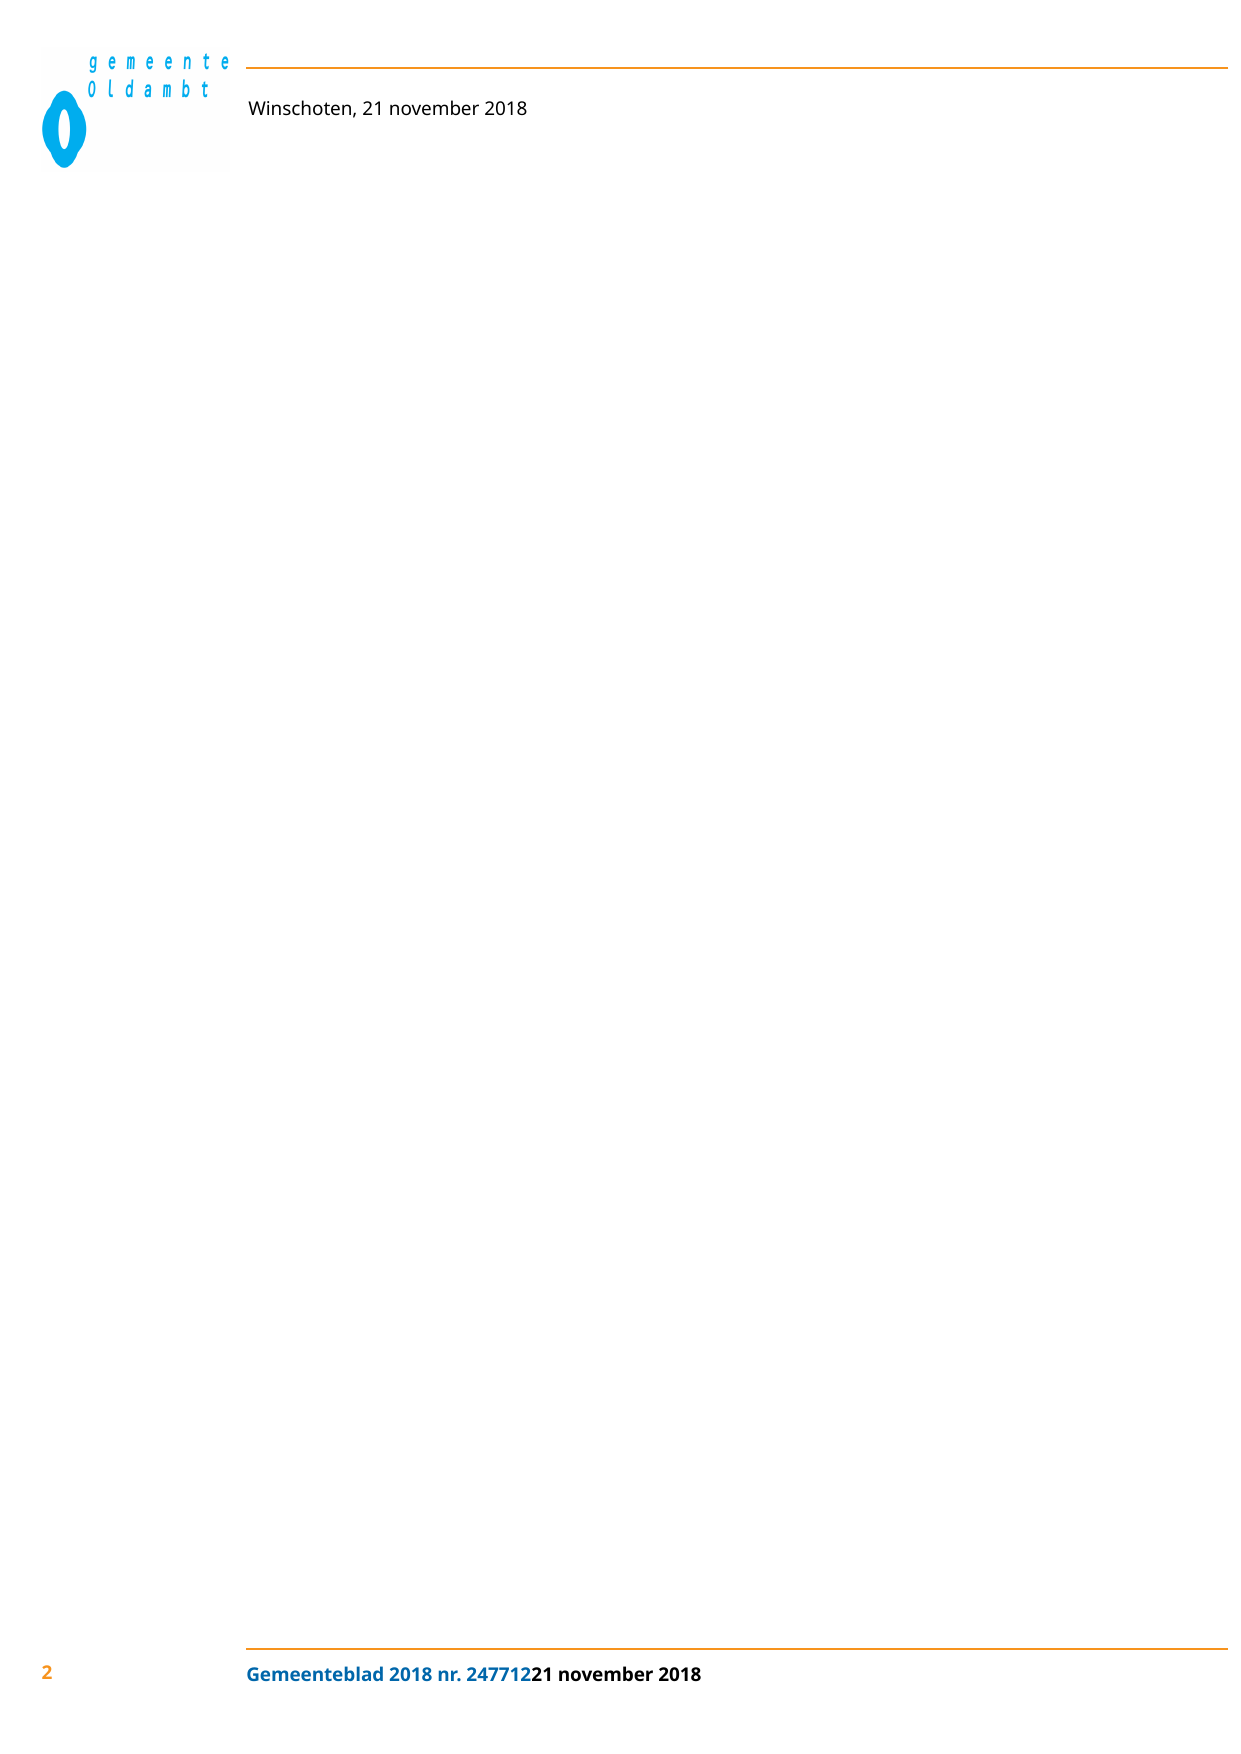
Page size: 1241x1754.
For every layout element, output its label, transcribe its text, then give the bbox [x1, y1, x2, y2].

text Winschoten, 21 november 2018 [248, 95, 1152, 121]
picture [41, 47, 231, 172]
